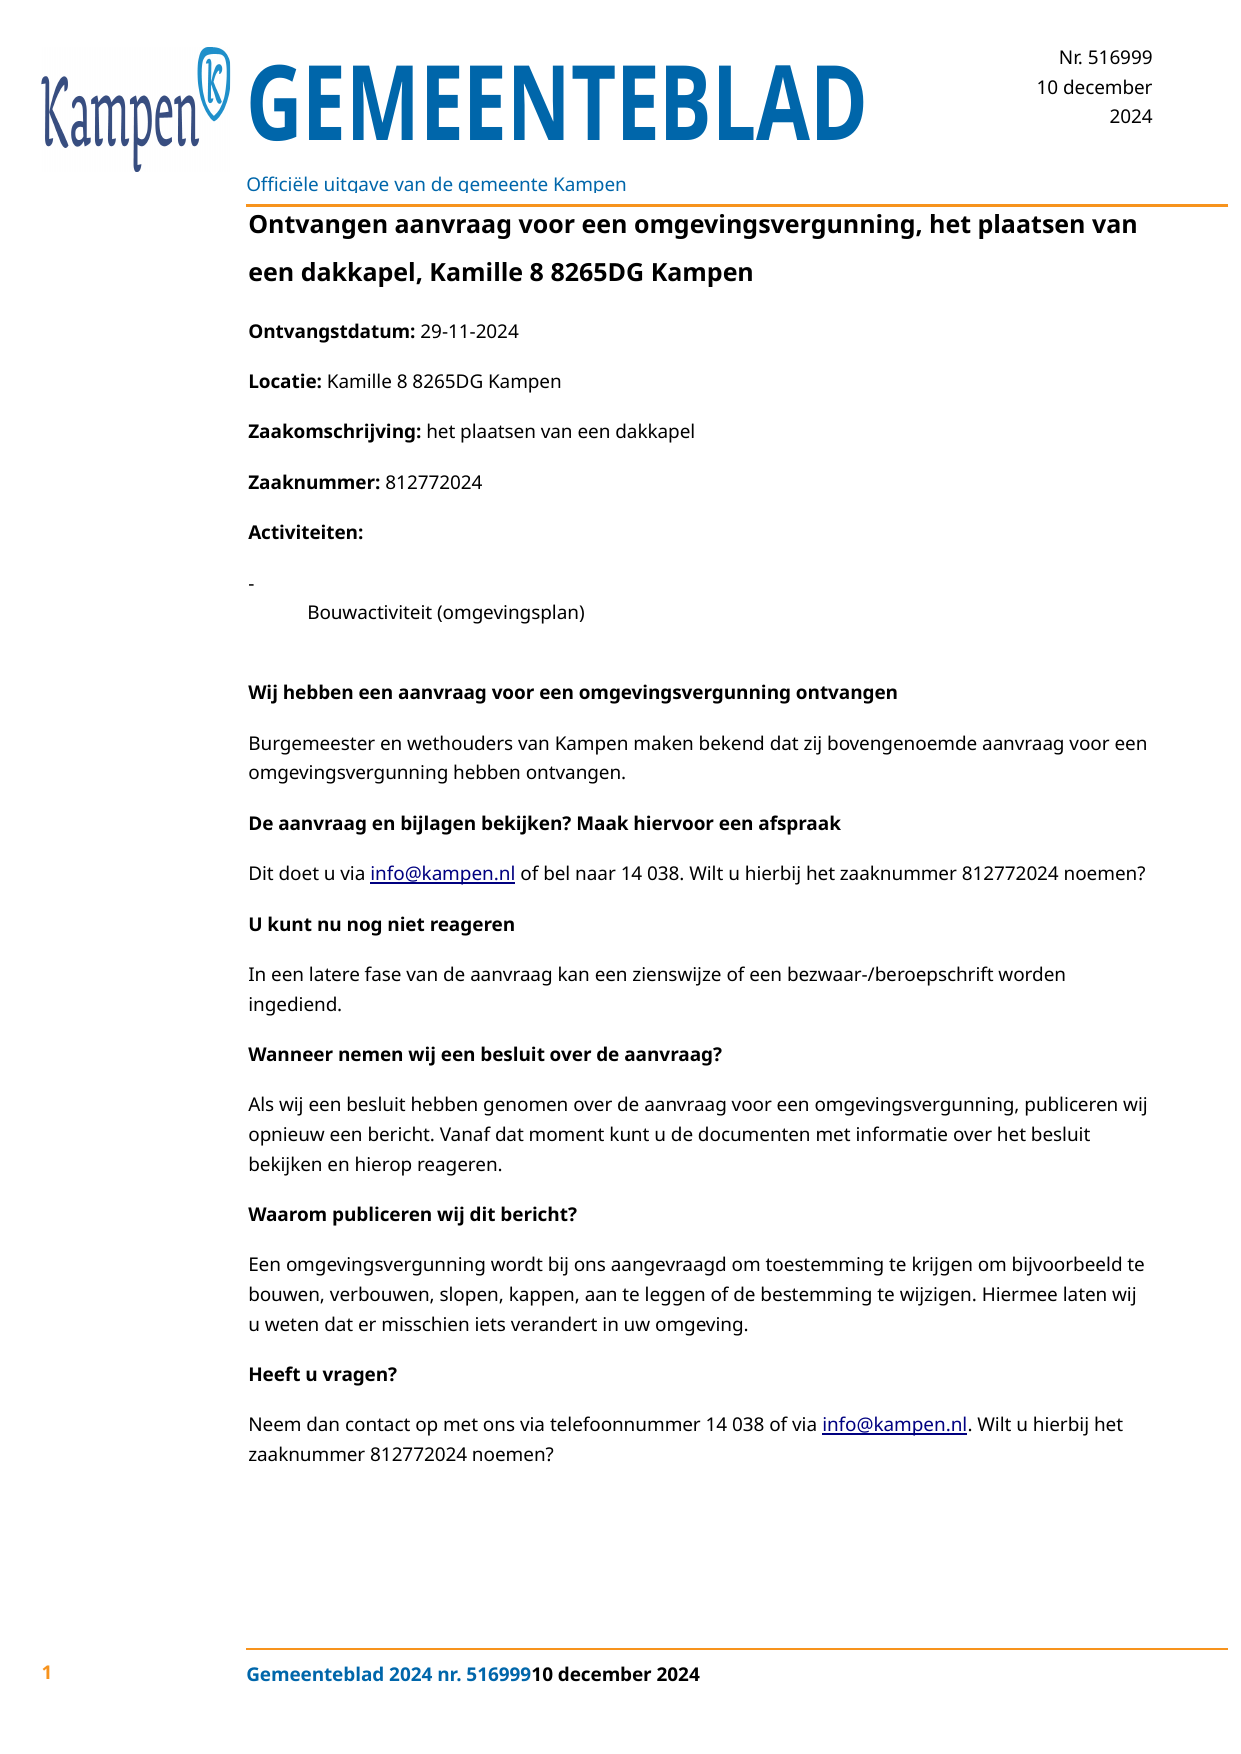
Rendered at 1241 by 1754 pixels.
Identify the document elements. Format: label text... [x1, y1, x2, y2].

text U kunt nu nog niet reageren [248, 911, 1152, 937]
text Burgemeester en wethouders van Kampen maken bekend dat zij bovengenoemde aanvraag voor een omgevingsvergunning hebben ontvangen. [248, 730, 1152, 785]
text Zaaknummer: 812772024 [248, 469, 1152, 495]
text Heeft u vragen? [248, 1361, 1152, 1387]
text Wij hebben een aanvraag voor een omgevingsvergunning ontvangen [248, 679, 1152, 705]
text Neem dan contact op met ons via telefoonnummer 14 038 of via info@kampen.nl. Wilt u hierbij het zaaknummer 812772024 noemen? [248, 1412, 1152, 1467]
text Activiteiten: [248, 519, 1152, 545]
list Bouwactiviteit (omgevingsplan) [248, 599, 1152, 625]
text Ontvangstdatum: 29-11-2024 [248, 318, 1152, 344]
text Ontvangen aanvraag voor een omgevingsvergunning, het plaatsen van een dakkapel, Kamille 8 8265DG Kampen [248, 207, 1152, 288]
text Locatie: Kamille 8 8265DG Kampen [248, 368, 1152, 394]
text De aanvraag en bijlagen bekijken? Maak hiervoor een afspraak [248, 810, 1152, 836]
text Zaakomschrijving: het plaatsen van een dakkapel [248, 419, 1152, 444]
text Als wij een besluit hebben genomen over de aanvraag voor een omgevingsvergunning, publiceren wij opnieuw een bericht. Vanaf dat moment kunt u de documenten met informatie over het besluit bekijken en hierop reageren. [248, 1092, 1152, 1177]
text Dit doet u via info@kampen.nl of bel naar 14 038. Wilt u hierbij het zaaknummer 812772024 noemen? [248, 860, 1152, 886]
text Een omgevingsvergunning wordt bij ons aangevraagd om toestemming te krijgen om bijvoorbeeld te bouwen, verbouwen, slopen, kappen, aan te leggen of de bestemming te wijzigen. Hiermee laten wij u weten dat er misschien iets verandert in uw omgeving. [248, 1252, 1152, 1337]
text Waarom publiceren wij dit bericht? [248, 1201, 1152, 1227]
text Wanneer nemen wij een besluit over de aanvraag? [248, 1041, 1152, 1067]
picture [41, 47, 231, 172]
text In een latere fase van de aanvraag kan een zienswijze of een bezwaar-/beroepschrift worden ingediend. [248, 961, 1152, 1017]
